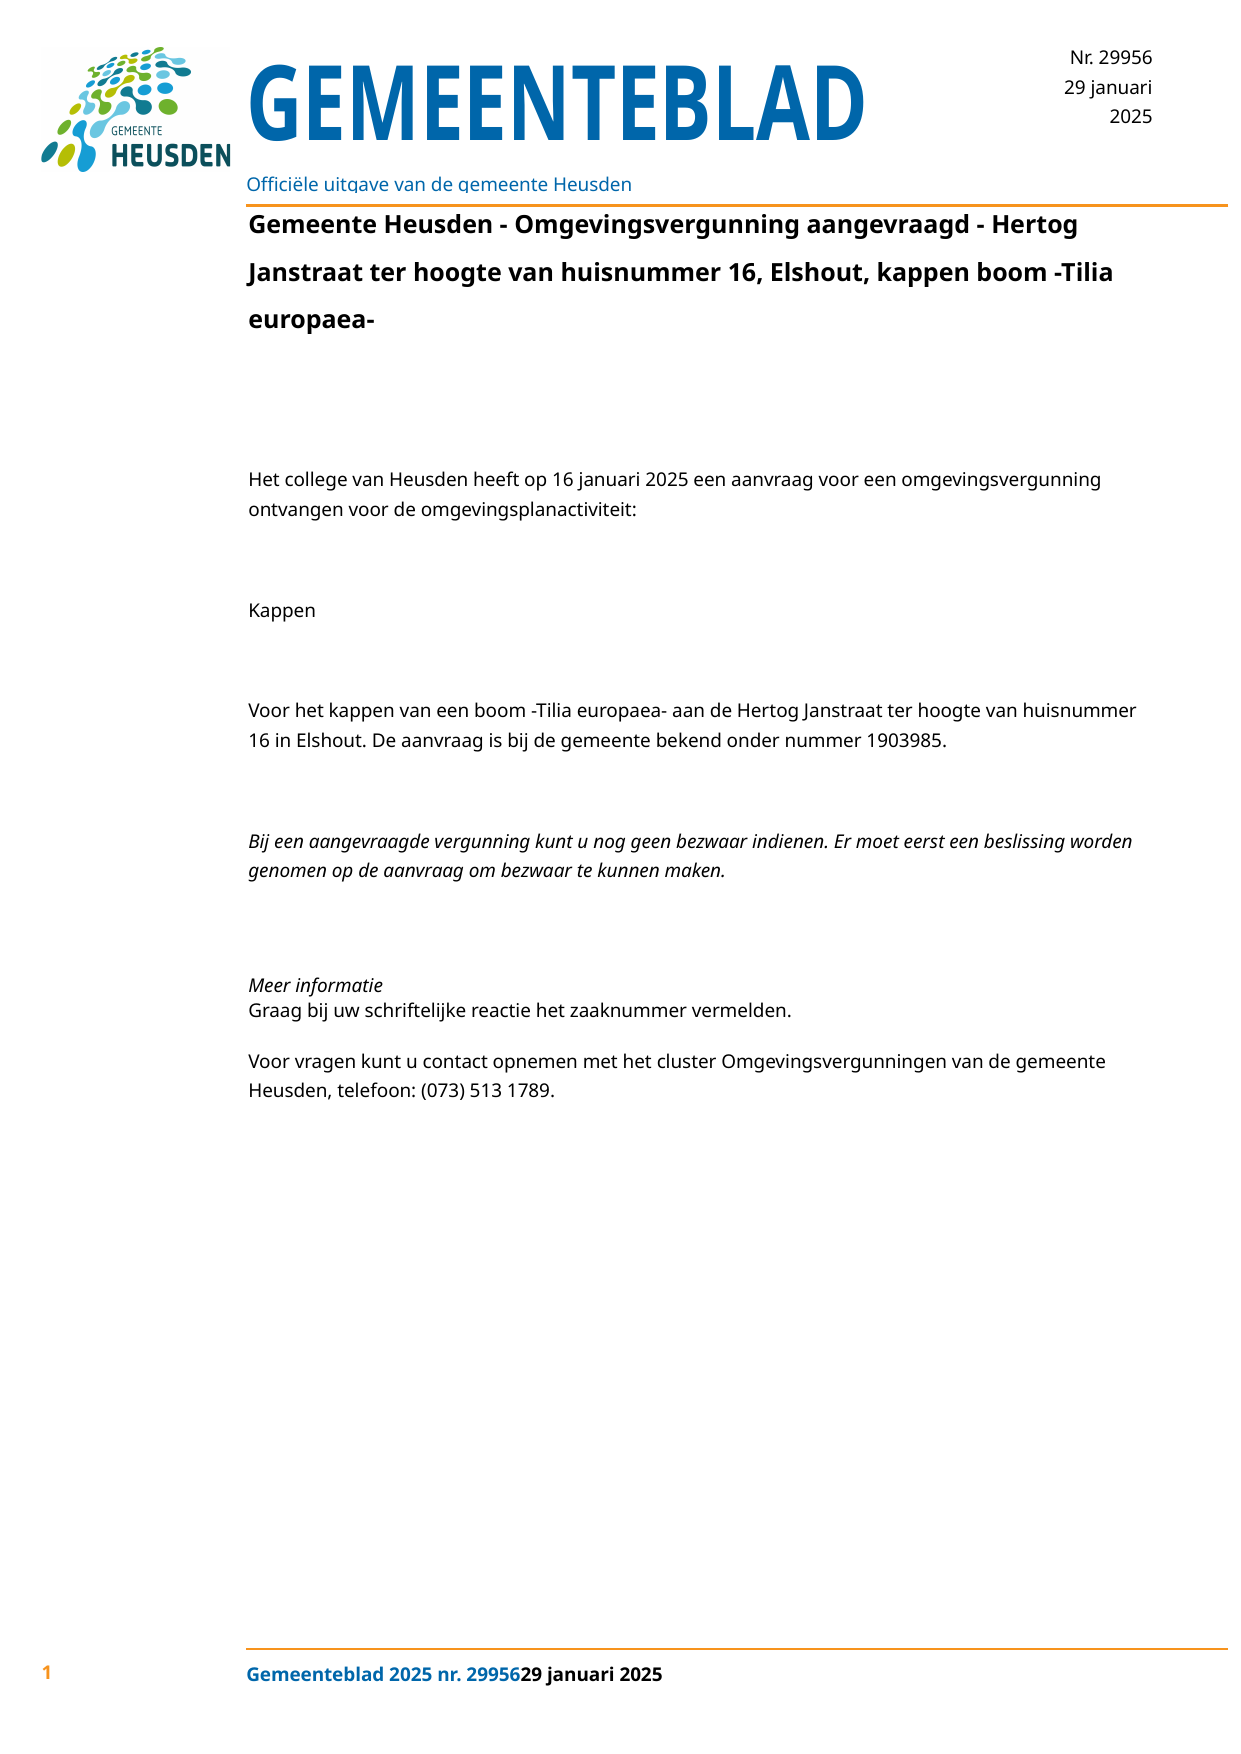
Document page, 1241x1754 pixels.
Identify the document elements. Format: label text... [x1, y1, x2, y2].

text Graag bij uw schriftelijke reactie het zaaknummer vermelden. [248, 998, 1152, 1023]
text Voor vragen kunt u contact opnemen met het cluster Omgevingsvergunningen van de gemeente Heusden, telefoon: (073) 513 1789. [248, 1048, 1152, 1103]
text Kappen [248, 597, 1152, 622]
text Het college van Heusden heeft op 16 januari 2025 een aanvraag voor een omgevingsvergunning ontvangen voor de omgevingsplanactiviteit: [248, 466, 1152, 522]
text Gemeente Heusden - Omgevingsvergunning aangevraagd - Hertog Janstraat ter hoogte van huisnummer 16, Elshout, kappen boom -Tilia europaea- [248, 207, 1152, 336]
text Voor het kappen van een boom -Tilia europaea- aan de Hertog Janstraat ter hoogte van huisnummer 16 in Elshout. De aanvraag is bij de gemeente bekend onder nummer 1903985. [248, 698, 1152, 753]
text Meer informatie [248, 972, 1152, 998]
picture [41, 47, 231, 172]
text Bij een aangevraagde vergunning kunt u nog geen bezwaar indienen. Er moet eerst een beslissing worden genomen op de aanvraag om bezwaar te kunnen maken. [248, 828, 1152, 883]
